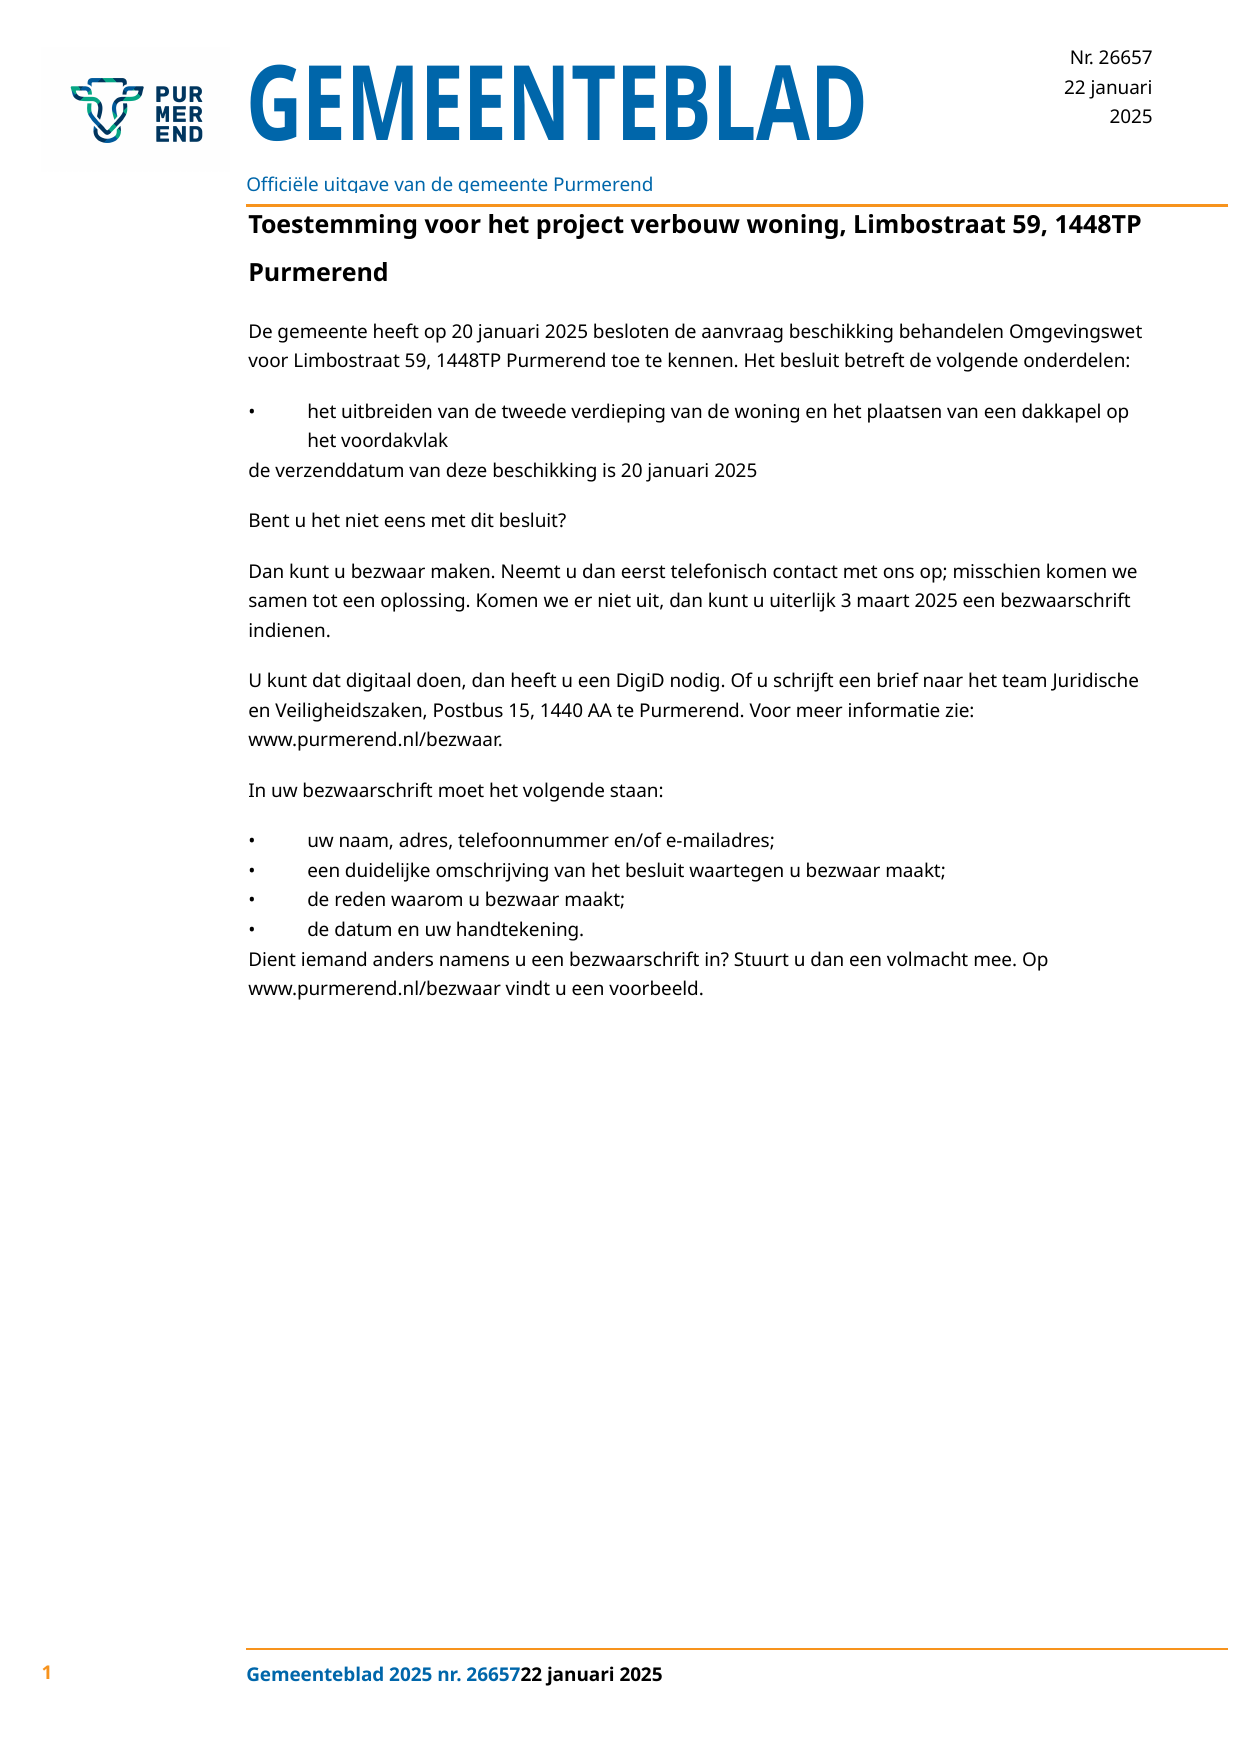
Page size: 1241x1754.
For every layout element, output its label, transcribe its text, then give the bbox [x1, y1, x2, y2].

text Bent u het niet eens met dit besluit? [248, 507, 1152, 533]
text Dient iemand anders namens u een bezwaarschrift in? Stuurt u dan een volmacht mee. Op www.purmerend.nl/bezwaar vindt u een voorbeeld. [248, 946, 1152, 1001]
list een duidelijke omschrijving van het besluit waartegen u bezwaar maakt; [248, 857, 1152, 883]
list het uitbreiden van de tweede verdieping van de woning en het plaatsen van een dakkapel op het voordakvlak [248, 398, 1152, 453]
text U kunt dat digitaal doen, dan heeft u een DigiD nodig. Of u schrijft een brief naar het team Juridische en Veiligheidszaken, Postbus 15, 1440 AA te Purmerend. Voor meer informatie zie: www.purmerend.nl/bezwaar. [248, 667, 1152, 752]
list de reden waarom u bezwaar maakt; [248, 887, 1152, 912]
list de datum en uw handtekening. [248, 916, 1152, 942]
text In uw bezwaarschrift moet het volgende staan: [248, 777, 1152, 803]
text Toestemming voor het project verbouw woning, Limbostraat 59, 1448TP Purmerend [248, 207, 1152, 288]
list uw naam, adres, telefoonnummer en/of e-mailadres; [248, 827, 1152, 853]
picture [41, 47, 231, 172]
text Dan kunt u bezwaar maken. Neemt u dan eerst telefonisch contact met ons op; misschien komen we samen tot een oplossing. Komen we er niet uit, dan kunt u uiterlijk 3 maart 2025 een bezwaarschrift indienen. [248, 558, 1152, 643]
text De gemeente heeft op 20 januari 2025 besloten de aanvraag beschikking behandelen Omgevingswet voor Limbostraat 59, 1448TP Purmerend toe te kennen. Het besluit betreft de volgende onderdelen: [248, 318, 1152, 373]
text de verzenddatum van deze beschikking is 20 januari 2025 [248, 457, 1152, 483]
